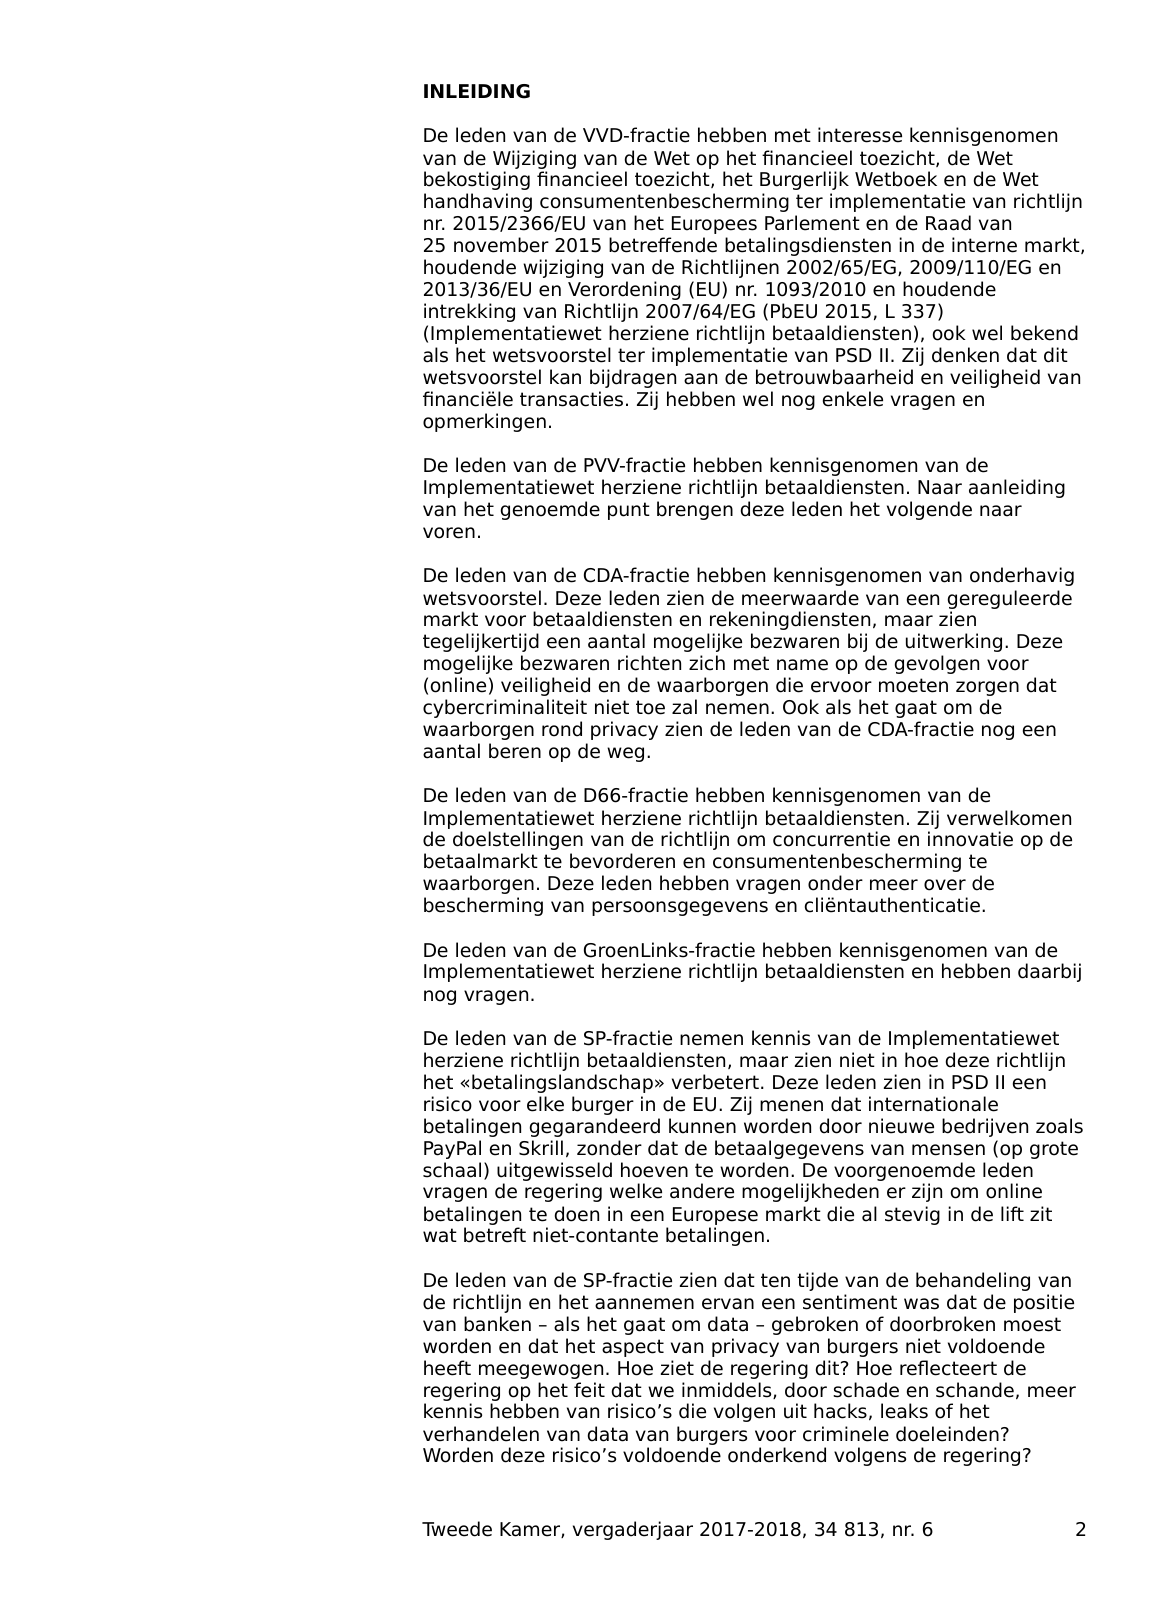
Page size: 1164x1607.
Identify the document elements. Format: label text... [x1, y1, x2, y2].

text De leden van de PVV-fractie hebben kennisgenomen van de Implementatiewet herziene richtlijn betaaldiensten. Naar aanleiding van het genoemde punt brengen deze leden het volgende naar voren. [422, 455, 1087, 543]
text De leden van de CDA-fractie hebben kennisgenomen van onderhavig wetsvoorstel. Deze leden zien de meerwaarde van een gereguleerde markt voor betaaldiensten en rekeningdiensten, maar zien tegelijkertijd een aantal mogelijke bezwaren bij de uitwerking. Deze mogelijke bezwaren richten zich met name op de gevolgen voor (online) veiligheid en de waarborgen die ervoor moeten zorgen dat cybercriminaliteit niet toe zal nemen. Ook als het gaat om de waarborgen rond privacy zien de leden van de CDA-fractie nog een aantal beren op de weg. [422, 565, 1087, 763]
text De leden van de SP-fractie nemen kennis van de Implementatiewet herziene richtlijn betaaldiensten, maar zien niet in hoe deze richtlijn het «betalingslandschap» verbetert. Deze leden zien in PSD II een risico voor elke burger in de EU. Zij menen dat internationale betalingen gegarandeerd kunnen worden door nieuwe bedrijven zoals PayPal en Skrill, zonder dat de betaalgegevens van mensen (op grote schaal) uitgewisseld hoeven te worden. De voorgenoemde leden vragen de regering welke andere mogelijkheden er zijn om online betalingen te doen in een Europese markt die al stevig in de lift zit wat betreft niet-contante betalingen. [422, 1028, 1087, 1247]
text De leden van de SP-fractie zien dat ten tijde van de behandeling van de richtlijn en het aannemen ervan een sentiment was dat de positie van banken – als het gaat om data – gebroken of doorbroken moest worden en dat het aspect van privacy van burgers niet voldoende heeft meegewogen. Hoe ziet de regering dit? Hoe reflecteert de regering op het feit dat we inmiddels, door schade en schande, meer kennis hebben van risico’s die volgen uit hacks, leaks of het verhandelen van data van burgers voor criminele doeleinden? Worden deze risico’s voldoende onderkend volgens de regering? [422, 1269, 1087, 1467]
text De leden van de VVD-fractie hebben met interesse kennisgenomen van de Wijziging van de Wet op het financieel toezicht, de Wet bekostiging financieel toezicht, het Burgerlijk Wetboek en de Wet handhaving consumentenbescherming ter implementatie van richtlijn nr. 2015/2366/EU van het Europees Parlement en de Raad van 25 november 2015 betreffende betalingsdiensten in de interne markt, houdende wijziging van de Richtlijnen 2002/65/EG, 2009/110/EG en 2013/36/EU en Verordening (EU) nr. 1093/2010 en houdende intrekking van Richtlijn 2007/64/EG (PbEU 2015, L 337) (Implementatiewet herziene richtlijn betaaldiensten), ook wel bekend als het wetsvoorstel ter implementatie van PSD II. Zij denken dat dit wetsvoorstel kan bijdragen aan de betrouwbaarheid en veiligheid van financiële transacties. Zij hebben wel nog enkele vragen en opmerkingen. [422, 125, 1087, 433]
subtitle INLEIDING [422, 81, 1087, 103]
text De leden van de GroenLinks-fractie hebben kennisgenomen van de Implementatiewet herziene richtlijn betaaldiensten en hebben daarbij nog vragen. [422, 939, 1087, 1005]
text De leden van de D66-fractie hebben kennisgenomen van de Implementatiewet herziene richtlijn betaaldiensten. Zij verwelkomen de doelstellingen van de richtlijn om concurrentie en innovatie op de betaalmarkt te bevorderen en consumentenbescherming te waarborgen. Deze leden hebben vragen onder meer over de bescherming van persoonsgegevens en cliëntauthenticatie. [422, 785, 1087, 917]
